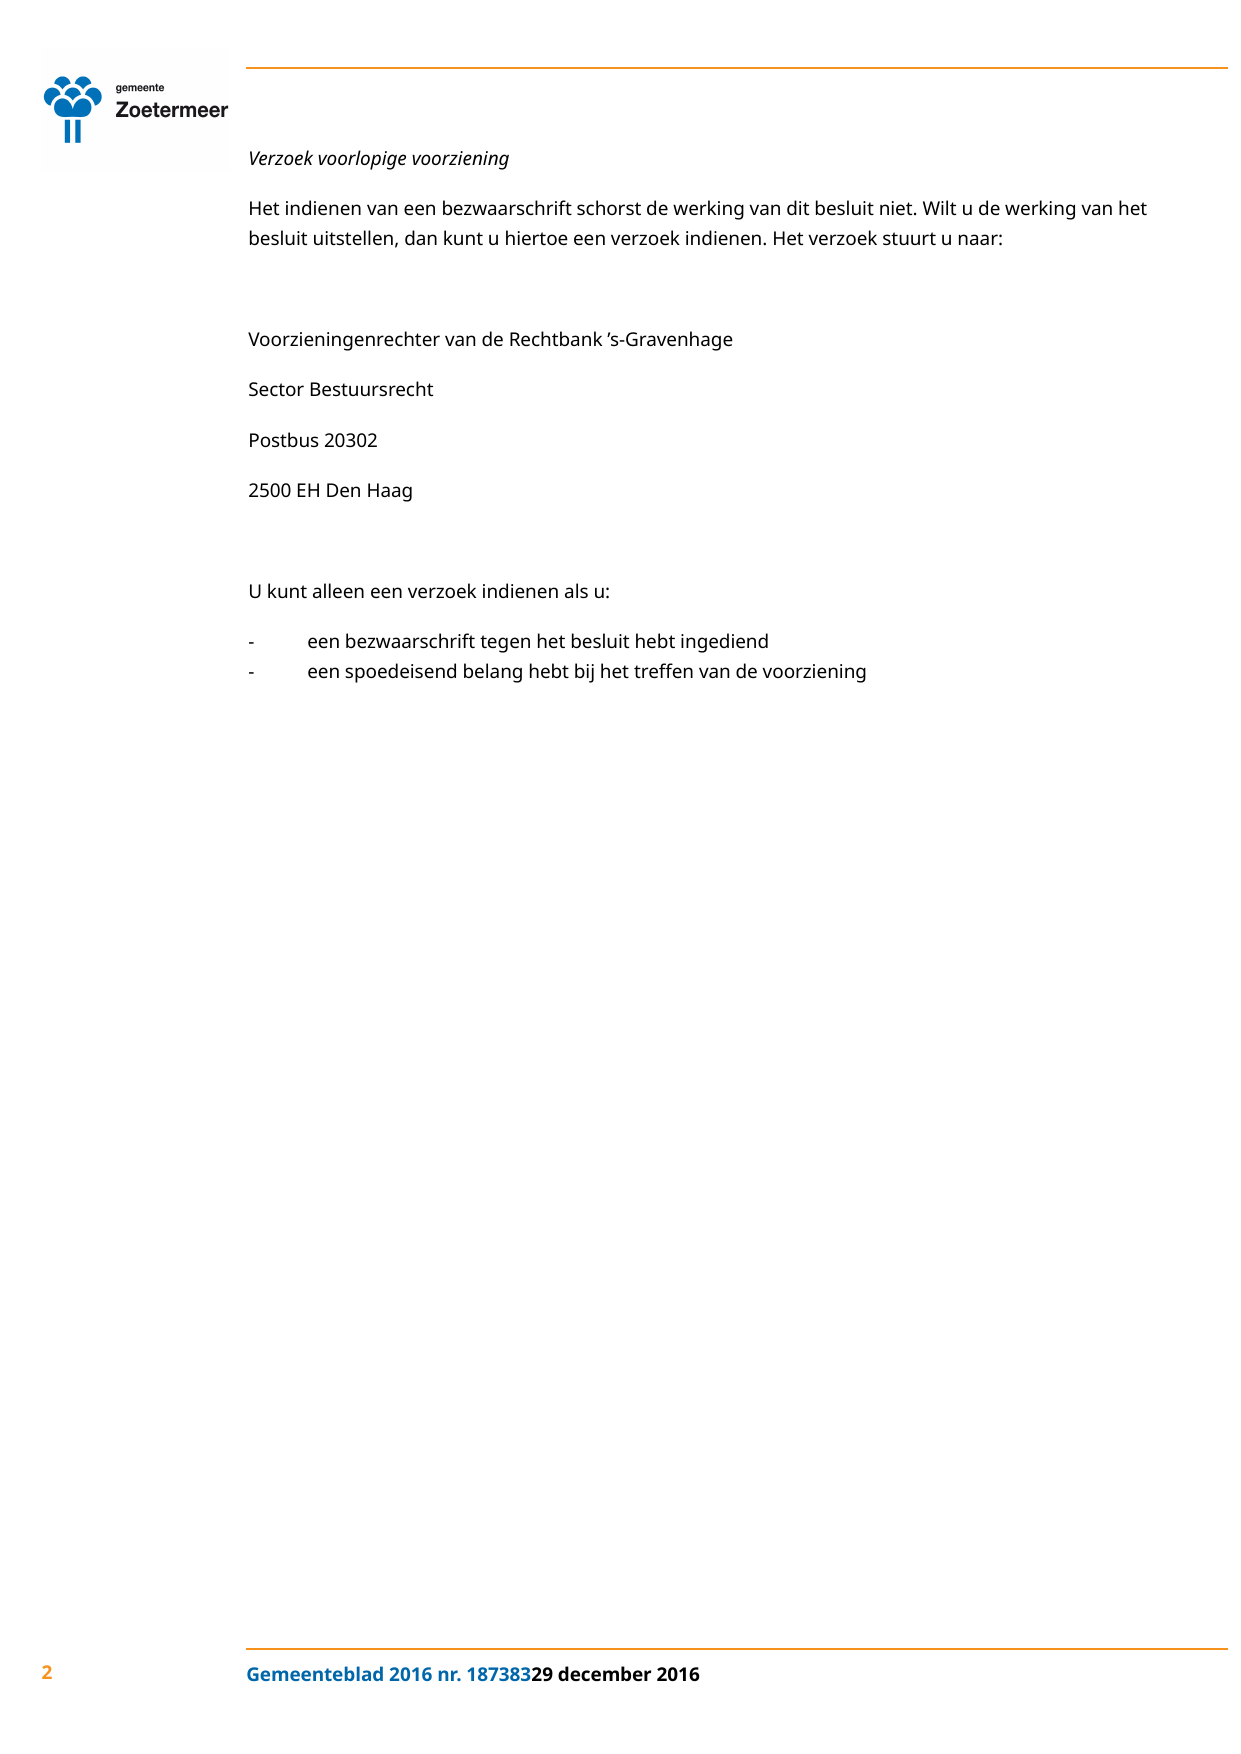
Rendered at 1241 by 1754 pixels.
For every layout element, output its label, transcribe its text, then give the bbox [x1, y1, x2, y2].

text Sector Bestuursrecht [248, 376, 1152, 402]
text Voorzieningenrechter van de Rechtbank ’s-Gravenhage [248, 326, 1152, 352]
picture [41, 47, 231, 172]
list een spoedeisend belang hebt bij het treffen van de voorziening [248, 658, 1152, 684]
text 2500 EH Den Haag [248, 477, 1152, 503]
list een bezwaarschrift tegen het besluit hebt ingediend [248, 628, 1152, 654]
text Het indienen van een bezwaarschrift schorst de werking van dit besluit niet. Wilt u de werking van het besluit uitstellen, dan kunt u hiertoe een verzoek indienen. Het verzoek stuurt u naar: [248, 196, 1152, 251]
text Postbus 20302 [248, 427, 1152, 453]
text Verzoek voorlopige voorziening [248, 145, 1152, 171]
text U kunt alleen een verzoek indienen als u: [248, 578, 1152, 604]
